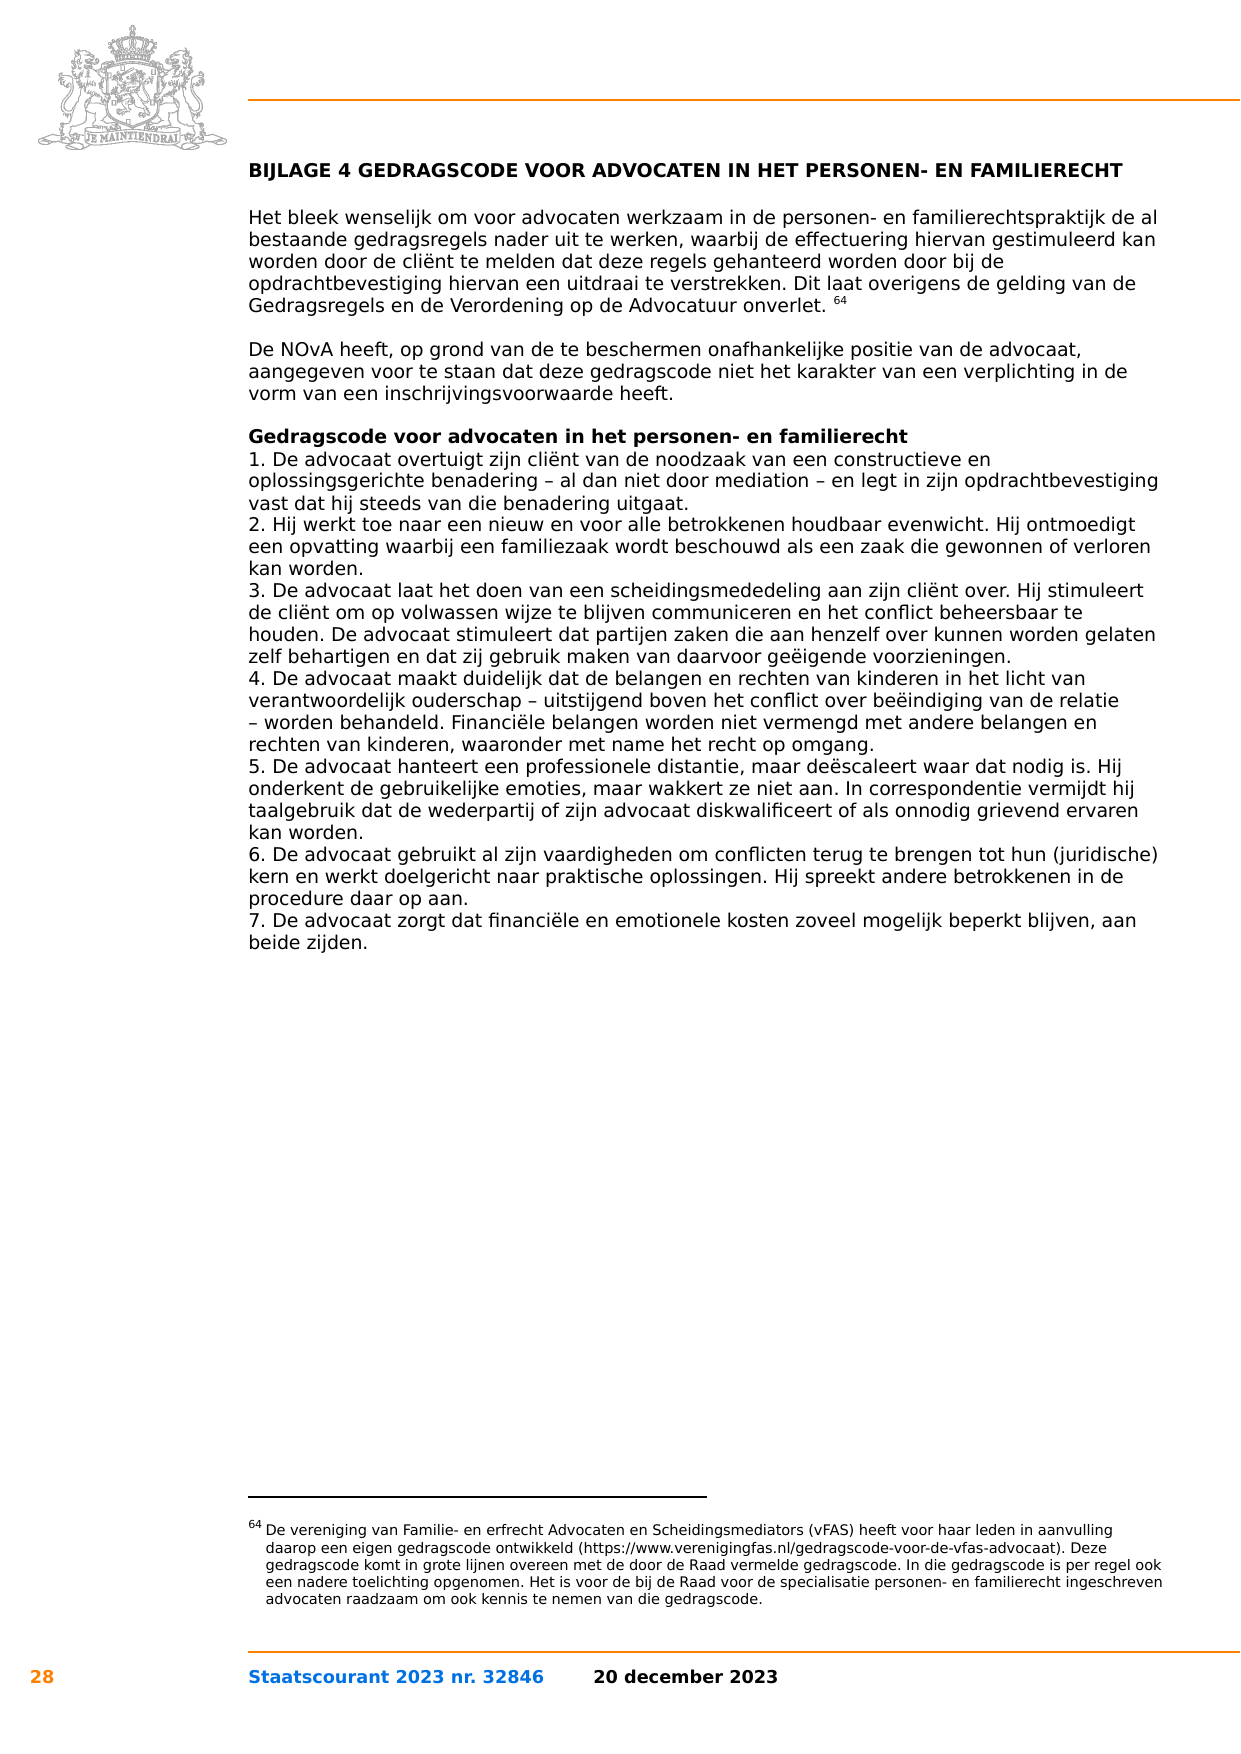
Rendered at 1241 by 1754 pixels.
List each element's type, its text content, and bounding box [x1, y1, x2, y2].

text De vereniging van Familie- en erfrecht Advocaten en Scheidingsmediators (vFAS) heeft voor haar leden in aanvulling daarop een eigen gedragscode ontwikkeld (https://www.verenigingfas.nl/gedragscode-voor-de-vfas-advocaat). Deze gedragscode komt in grote lijnen overeen met de door de Raad vermelde gedragscode. In die gedragscode is per regel ook een nadere toelichting opgenomen. Het is voor de bij de Raad voor de specialisatie personen- en familierecht ingeschreven advocaten raadzaam om ook kennis te nemen van die gedragscode. [248, 1518, 1163, 1608]
text 7. De advocaat zorgt dat financiële en emotionele kosten zoveel mogelijk beperkt blijven, aan beide zijden. [248, 910, 1163, 954]
text 4. De advocaat maakt duidelijk dat de belangen en rechten van kinderen in het licht van verantwoordelijk ouderschap – uitstijgend boven het conflict over beëindiging van de relatie – worden behandeld. Financiële belangen worden niet vermengd met andere belangen en rechten van kinderen, waaronder met name het recht op omgang. [248, 668, 1163, 756]
subtitle BIJLAGE 4 GEDRAGSCODE VOOR ADVOCATEN IN HET PERSONEN- EN FAMILIERECHT [248, 160, 1163, 182]
text 5. De advocaat hanteert een professionele distantie, maar deëscaleert waar dat nodig is. Hij onderkent de gebruikelijke emoties, maar wakkert ze niet aan. In correspondentie vermijdt hij taalgebruik dat de wederpartij of zijn advocaat diskwalificeert of als onnodig grievend ervaren kan worden. [248, 756, 1163, 844]
subtitle Gedragscode voor advocaten in het personen- en familierecht [248, 426, 1163, 448]
text Het bleek wenselijk om voor advocaten werkzaam in de personen- en familierechtspraktijk de al bestaande gedragsregels nader uit te werken, waarbij de effectuering hiervan gestimuleerd kan worden door de cliënt te melden dat deze regels gehanteerd worden door bij de opdrachtbevestiging hiervan een uitdraai te verstrekken. Dit laat overigens de gelding van de Gedragsregels en de Verordening op de Advocatuur onverlet. [248, 207, 1163, 317]
text 2. Hij werkt toe naar een nieuw en voor alle betrokkenen houdbaar evenwicht. Hij ontmoedigt een opvatting waarbij een familiezaak wordt beschouwd als een zaak die gewonnen of verloren kan worden. [248, 514, 1163, 580]
text 1. De advocaat overtuigt zijn cliënt van de noodzaak van een constructieve en oplossingsgerichte benadering – al dan niet door mediation – en legt in zijn opdrachtbevestiging vast dat hij steeds van die benadering uitgaat. [248, 448, 1163, 514]
text 6. De advocaat gebruikt al zijn vaardigheden om conflicten terug te brengen tot hun (juridische) kern en werkt doelgericht naar praktische oplossingen. Hij spreekt andere betrokkenen in de procedure daar op aan. [248, 844, 1163, 910]
picture [38, 25, 227, 150]
text De NOvA heeft, op grond van de te beschermen onafhankelijke positie van de advocaat, aangegeven voor te staan dat deze gedragscode niet het karakter van een verplichting in de vorm van een inschrijvingsvoorwaarde heeft. [248, 339, 1163, 404]
text 3. De advocaat laat het doen van een scheidingsmededeling aan zijn cliënt over. Hij stimuleert de cliënt om op volwassen wijze te blijven communiceren en het conflict beheersbaar te houden. De advocaat stimuleert dat partijen zaken die aan henzelf over kunnen worden gelaten zelf behartigen en dat zij gebruik maken van daarvoor geëigende voorzieningen. [248, 580, 1163, 668]
